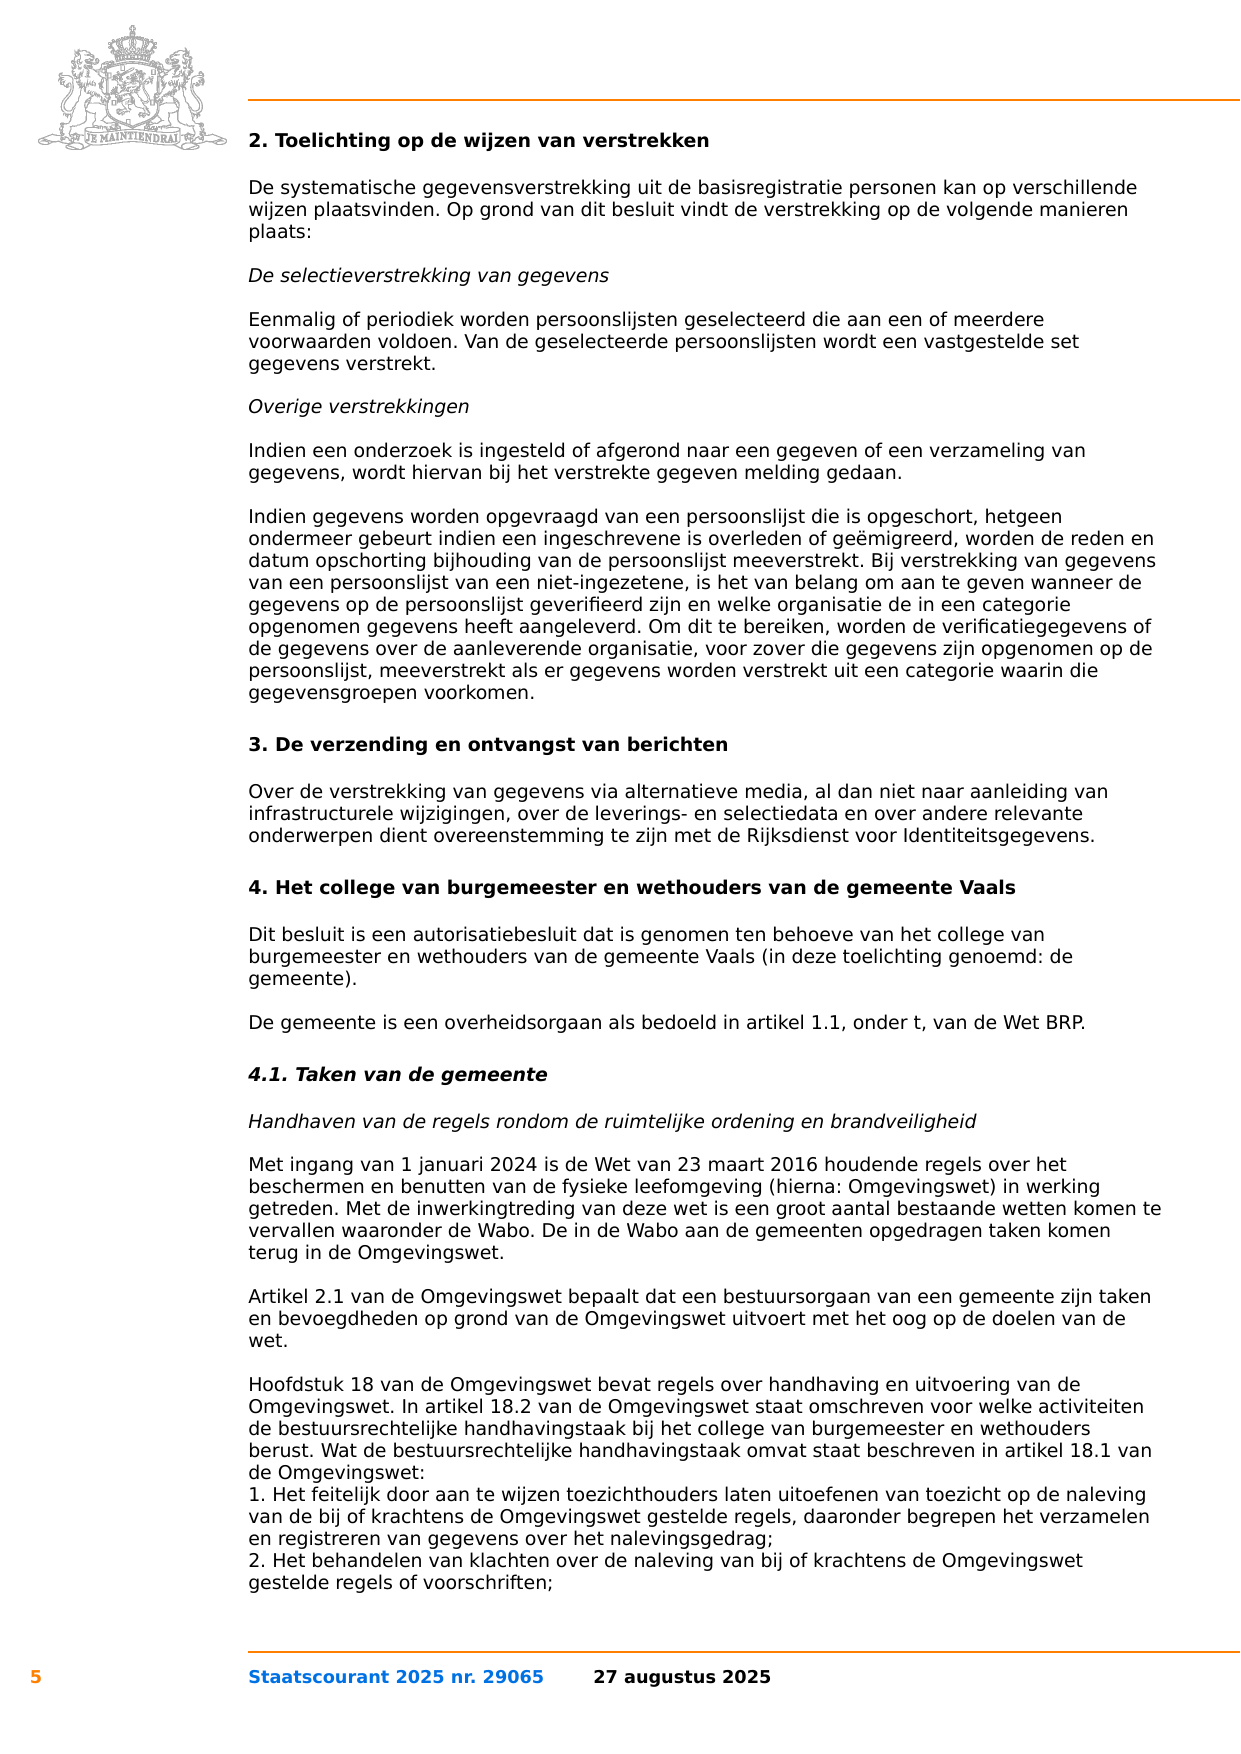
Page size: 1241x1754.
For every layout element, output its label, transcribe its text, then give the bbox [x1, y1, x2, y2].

text Artikel 2.1 van de Omgevingswet bepaalt dat een bestuursorgaan van een gemeente zijn taken en bevoegdheden op grond van de Omgevingswet uitvoert met het oog op de doelen van de wet. [248, 1286, 1163, 1352]
subtitle 4. Het college van burgemeester en wethouders van de gemeente Vaals [248, 877, 1163, 899]
text De systematische gegevensverstrekking uit de basisregistratie personen kan op verschillende wijzen plaatsvinden. Op grond van dit besluit vindt de verstrekking op de volgende manieren plaats: [248, 177, 1163, 243]
subtitle 3. De verzending en ontvangst van berichten [248, 734, 1163, 756]
text 1. Het feitelijk door aan te wijzen toezichthouders laten uitoefenen van toezicht op de naleving van de bij of krachtens de Omgevingswet gestelde regels, daaronder begrepen het verzamelen en registreren van gegevens over het nalevingsgedrag; [248, 1484, 1163, 1550]
subtitle Handhaven van de regels rondom de ruimtelijke ordening en brandveiligheid [248, 1111, 1163, 1132]
text Indien een onderzoek is ingesteld of afgerond naar een gegeven of een verzameling van gegevens, wordt hiervan bij het verstrekte gegeven melding gedaan. [248, 440, 1163, 484]
subtitle 2. Toelichting op de wijzen van verstrekken [248, 130, 1163, 152]
text Met ingang van 1 januari 2024 is de Wet van 23 maart 2016 houdende regels over het beschermen en benutten van de fysieke leefomgeving (hierna: Omgevingswet) in werking getreden. Met de inwerkingtreding van deze wet is een groot aantal bestaande wetten komen te vervallen waaronder de Wabo. De in de Wabo aan de gemeenten opgedragen taken komen terug in de Omgevingswet. [248, 1154, 1163, 1264]
subtitle Overige verstrekkingen [248, 396, 1163, 418]
text De gemeente is een overheidsorgaan als bedoeld in artikel 1.1, onder t, van de Wet BRP. [248, 1012, 1163, 1033]
text 2. Het behandelen van klachten over de naleving van bij of krachtens de Omgevingswet gestelde regels of voorschriften; [248, 1550, 1163, 1594]
subtitle 4.1. Taken van de gemeente [248, 1063, 1163, 1086]
text Eenmalig of periodiek worden persoonslijsten geselecteerd die aan een of meerdere voorwaarden voldoen. Van de geselecteerde persoonslijsten wordt een vastgestelde set gegevens verstrekt. [248, 308, 1163, 374]
text Dit besluit is een autorisatiebesluit dat is genomen ten behoeve van het college van burgemeester en wethouders van de gemeente Vaals (in deze toelichting genoemd: de gemeente). [248, 924, 1163, 990]
text Hoofdstuk 18 van de Omgevingswet bevat regels over handhaving en uitvoering van de Omgevingswet. In artikel 18.2 van de Omgevingswet staat omschreven voor welke activiteiten de bestuursrechtelijke handhavingstaak bij het college van burgemeester en wethouders berust. Wat de bestuursrechtelijke handhavingstaak omvat staat beschreven in artikel 18.1 van de Omgevingswet: [248, 1374, 1163, 1484]
text Over de verstrekking van gegevens via alternatieve media, al dan niet naar aanleiding van infrastructurele wijzigingen, over de leverings- en selectiedata en over andere relevante onderwerpen dient overeenstemming te zijn met de Rijksdienst voor Identiteitsgegevens. [248, 781, 1163, 847]
text Indien gegevens worden opgevraagd van een persoonslijst die is opgeschort, hetgeen ondermeer gebeurt indien een ingeschrevene is overleden of geëmigreerd, worden de reden en datum opschorting bijhouding van de persoonslijst meeverstrekt. Bij verstrekking van gegevens van een persoonslijst van een niet-ingezetene, is het van belang om aan te geven wanneer de gegevens op de persoonslijst geverifieerd zijn en welke organisatie de in een categorie opgenomen gegevens heeft aangeleverd. Om dit te bereiken, worden de verificatiegegevens of de gegevens over de aanleverende organisatie, voor zover die gegevens zijn opgenomen op de persoonslijst, meeverstrekt als er gegevens worden verstrekt uit een categorie waarin die gegevensgroepen voorkomen. [248, 506, 1163, 704]
picture [38, 25, 227, 150]
subtitle De selectieverstrekking van gegevens [248, 265, 1163, 287]
